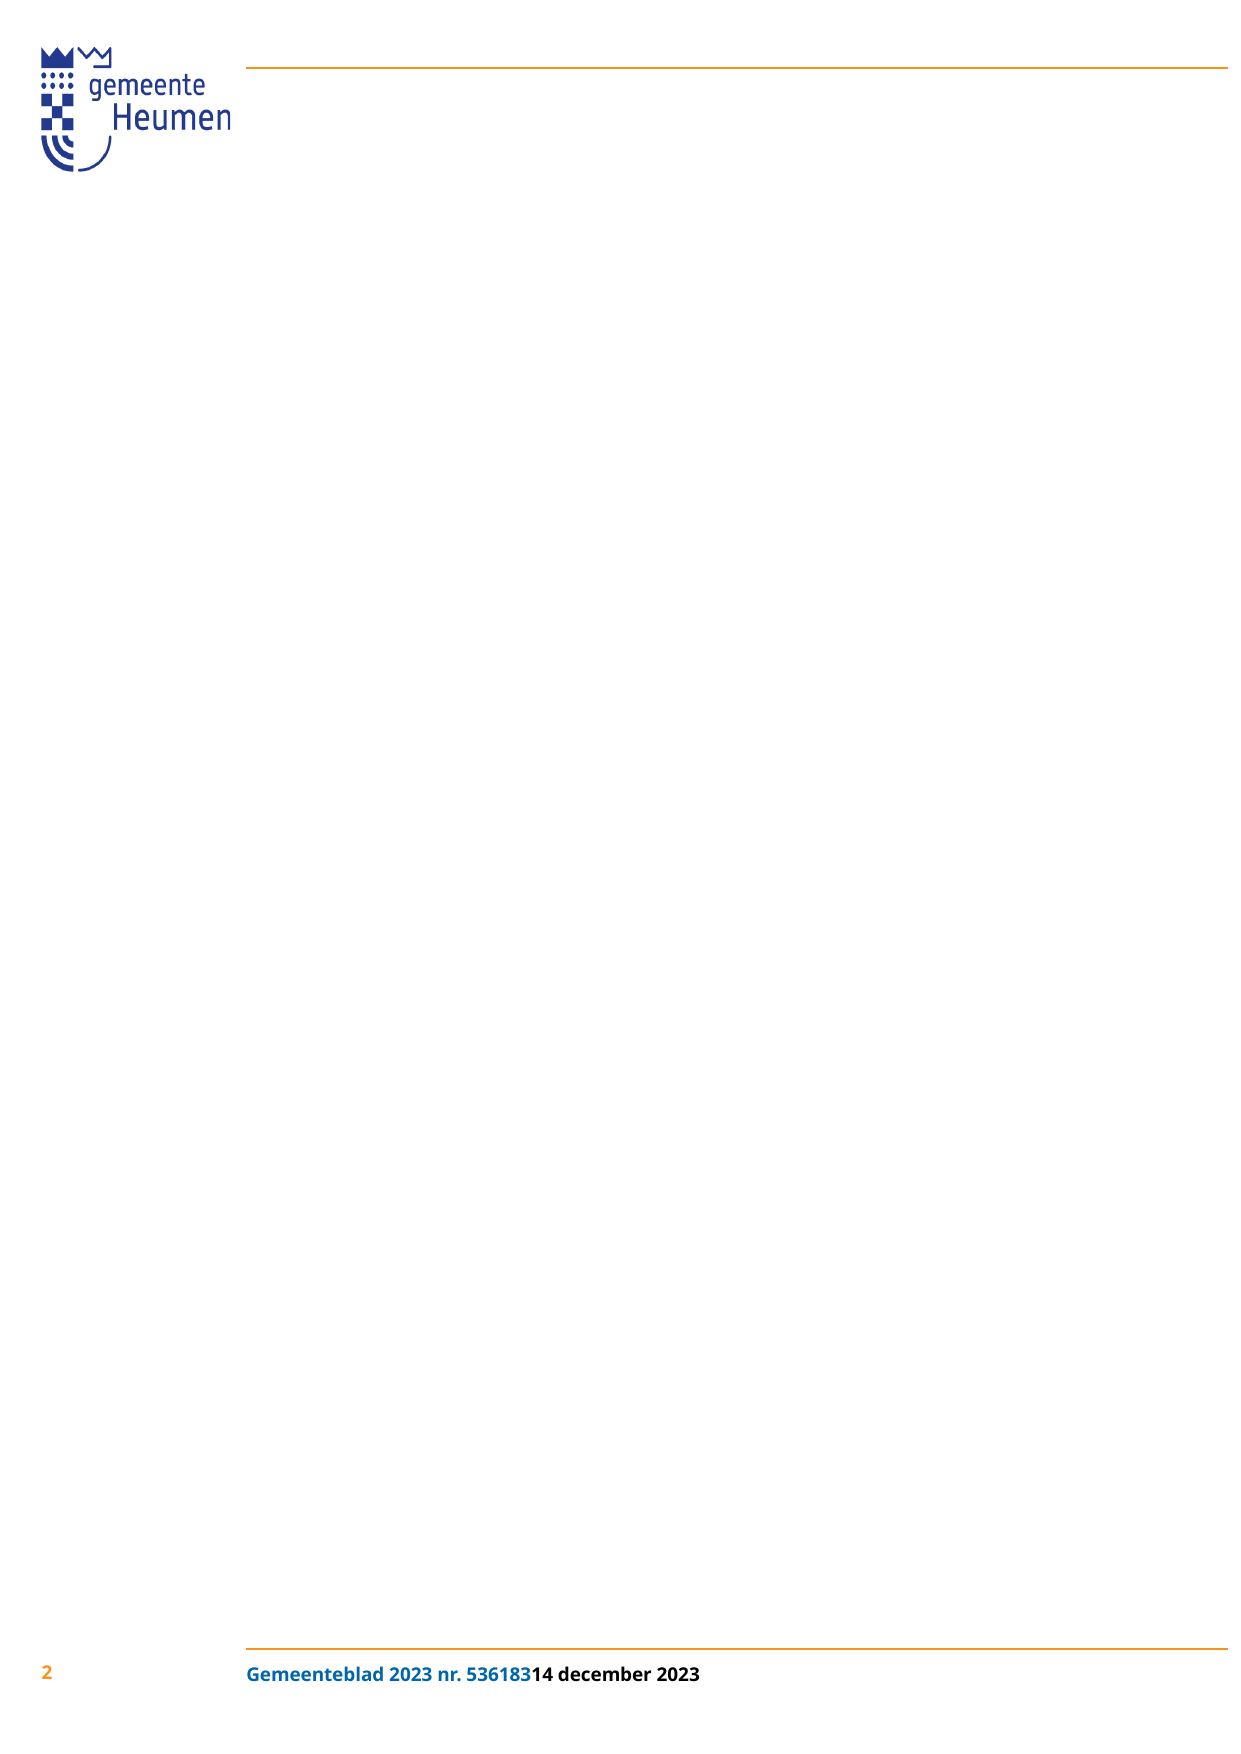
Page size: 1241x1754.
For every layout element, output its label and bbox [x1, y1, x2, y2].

picture [41, 47, 231, 172]
